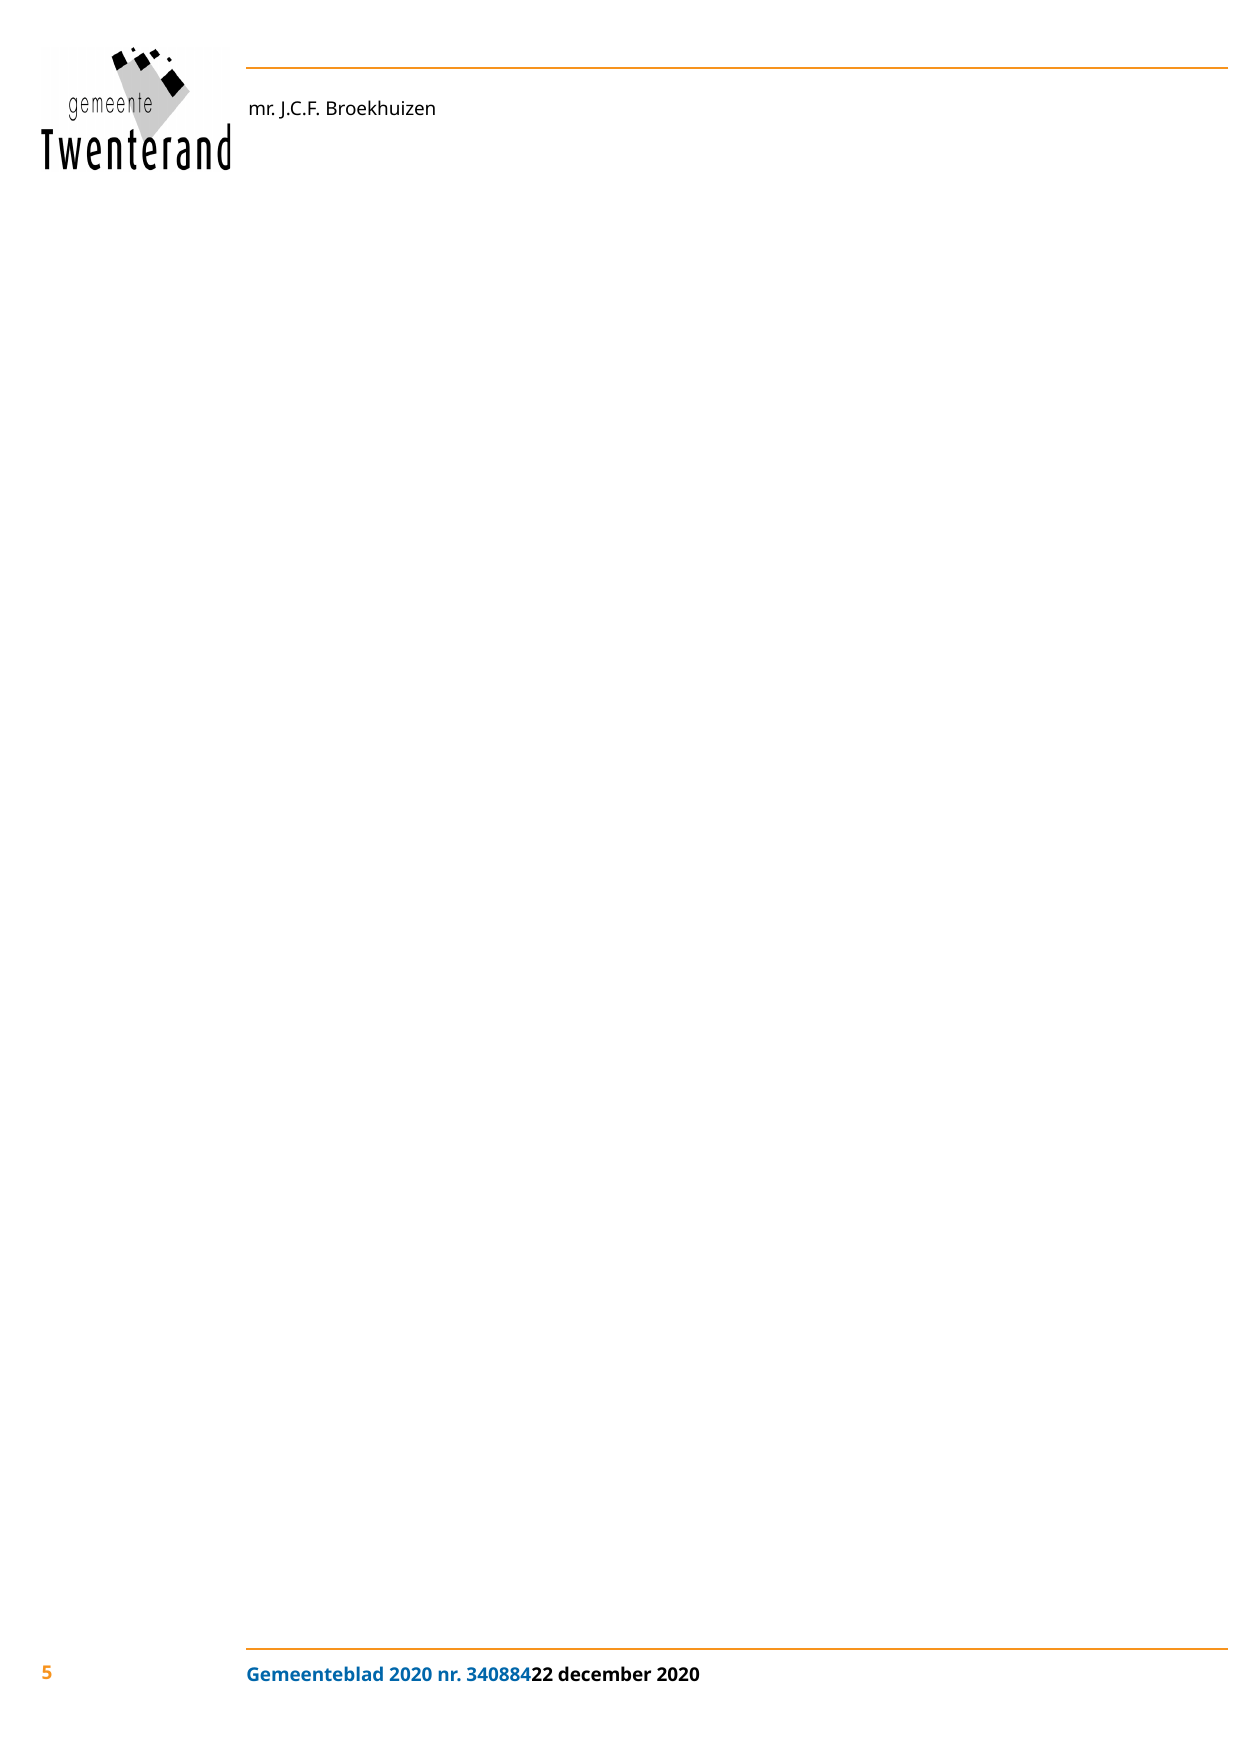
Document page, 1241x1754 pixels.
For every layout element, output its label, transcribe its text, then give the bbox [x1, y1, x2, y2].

text mr. J.C.F. Broekhuizen [248, 95, 1152, 121]
picture [41, 47, 231, 172]
